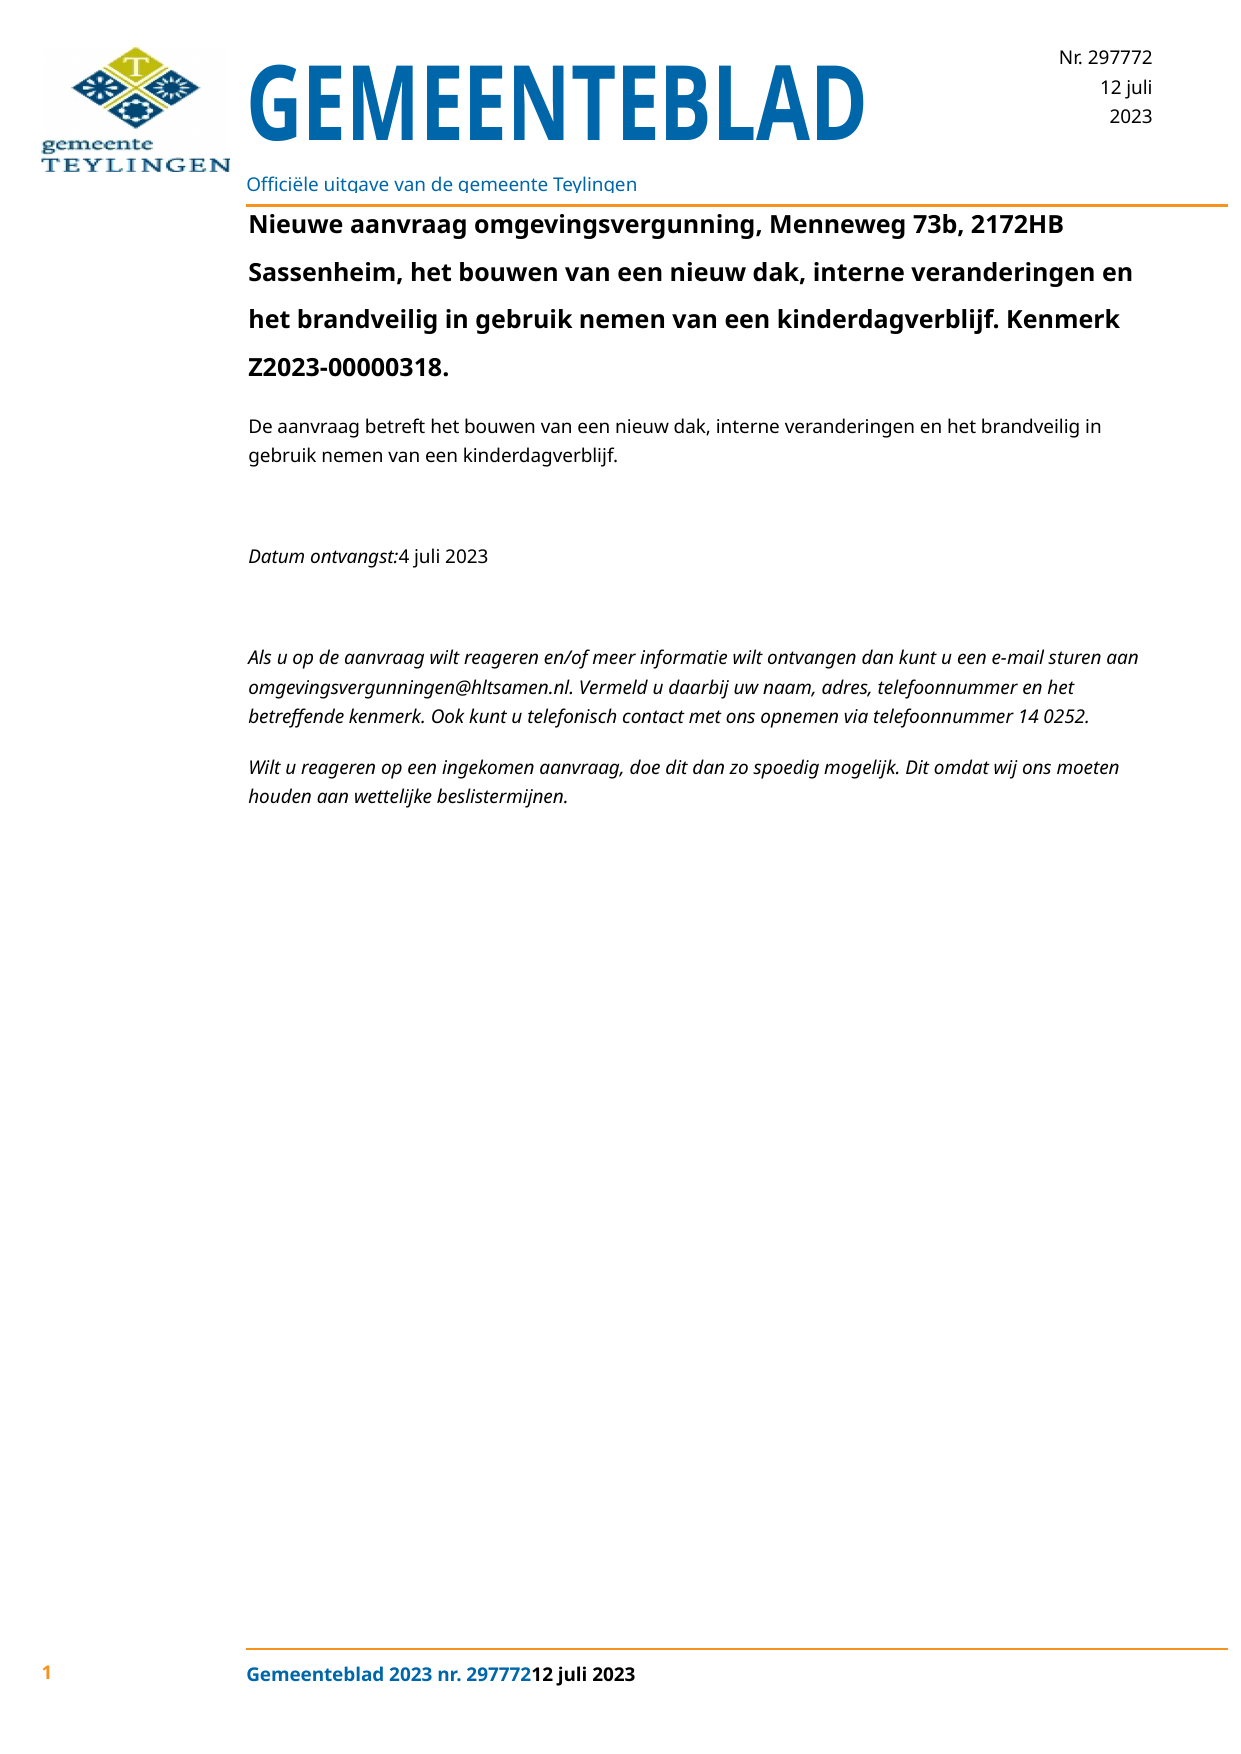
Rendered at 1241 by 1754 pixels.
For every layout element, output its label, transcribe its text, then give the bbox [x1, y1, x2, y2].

text Datum ontvangst:4 juli 2023 [248, 543, 1152, 569]
text Wilt u reageren op een ingekomen aanvraag, doe dit dan zo spoedig mogelijk. Dit omdat wij ons moeten houden aan wettelijke beslistermijnen. [248, 754, 1152, 809]
text Nieuwe aanvraag omgevingsvergunning, Menneweg 73b, 2172HB Sassenheim, het bouwen van een nieuw dak, interne veranderingen en het brandveilig in gebruik nemen van een kinderdagverblijf. Kenmerk Z2023-00000318. [248, 207, 1152, 384]
picture [41, 47, 231, 172]
text De aanvraag betreft het bouwen van een nieuw dak, interne veranderingen en het brandveilig in gebruik nemen van een kinderdagverblijf. [248, 413, 1152, 468]
text Als u op de aanvraag wilt reageren en/of meer informatie wilt ontvangen dan kunt u een e-mail sturen aan omgevingsvergunningen@hltsamen.nl. Vermeld u daarbij uw naam, adres, telefoonnummer en het betreffende kenmerk. Ook kunt u telefonisch contact met ons opnemen via telefoonnummer 14 0252. [248, 644, 1152, 729]
